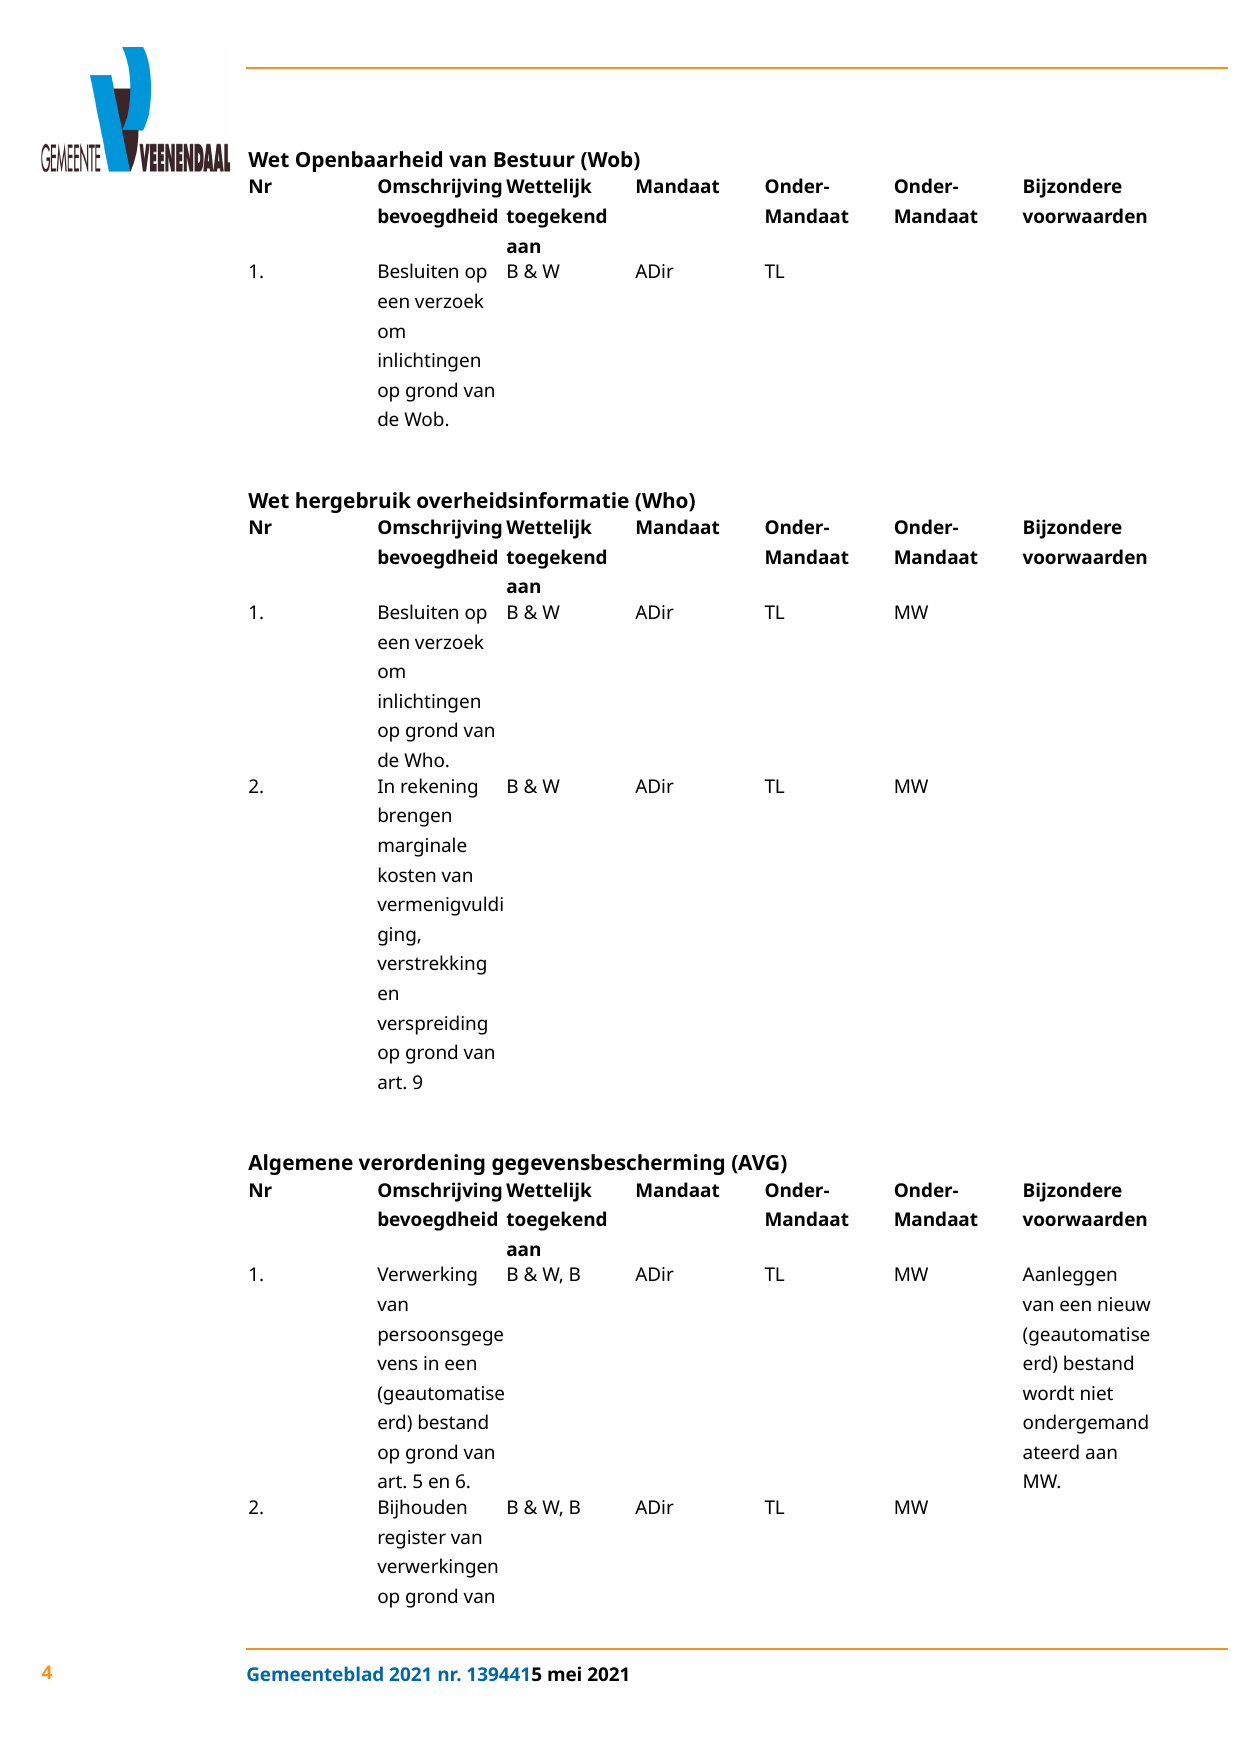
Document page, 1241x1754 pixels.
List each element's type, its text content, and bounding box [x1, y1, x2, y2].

table_header Bijzondere voorwaarden [1023, 1177, 1152, 1262]
table_cell B & W, B [506, 1262, 635, 1494]
table_cell In rekening brengen marginale kosten van vermenigvuldiging, verstrekking en verspreiding op grond van art. 9 [377, 773, 506, 1094]
table_cell TL [764, 1262, 893, 1494]
table_header Onder- Mandaat [894, 515, 1022, 599]
table_cell ADir [635, 599, 764, 773]
table_header Onder- Mandaat [764, 515, 893, 599]
table_cell MW [894, 773, 1022, 1094]
table_header Omschrijving bevoegdheid [377, 515, 506, 599]
table_header Mandaat [635, 515, 764, 599]
table_cell MW [894, 1262, 1022, 1494]
table_header Onder- Mandaat [894, 174, 1022, 259]
table_cell B & W, B [506, 1495, 635, 1609]
table_cell [248, 259, 377, 432]
table_cell TL [764, 259, 893, 432]
table_header Nr [248, 174, 377, 259]
table_cell Verwerking van persoonsgegevens in een (geautomatiseerd) bestand op grond van art. 5 en 6. [377, 1262, 506, 1494]
table_header Mandaat [635, 1177, 764, 1262]
table_header Omschrijving bevoegdheid [377, 174, 506, 259]
table_cell [248, 599, 377, 773]
table_header Onder- Mandaat [764, 1177, 893, 1262]
table_header Nr [248, 1177, 377, 1262]
table_header Onder- Mandaat [764, 174, 893, 259]
text Algemene verordening gegevensbescherming (AVG) [248, 1148, 1152, 1177]
table_cell Aanleggen van een nieuw (geautomatiseerd) bestand wordt niet ondergemandateerd aan MW. [1023, 1262, 1152, 1494]
table_cell [248, 773, 377, 1094]
table_cell [1023, 599, 1152, 773]
table_cell TL [764, 1495, 893, 1609]
table_cell Besluiten op een verzoek om inlichtingen op grond van de Who. [377, 599, 506, 773]
table_cell TL [764, 773, 893, 1094]
table_cell ADir [635, 1262, 764, 1494]
table_cell MW [894, 1495, 1022, 1609]
table_cell 2. [248, 1495, 377, 1609]
table_header Wettelijk toegekend aan [506, 515, 635, 599]
table_header Onder- Mandaat [894, 1177, 1022, 1262]
table_header Bijzondere voorwaarden [1023, 174, 1152, 259]
table_cell ADir [635, 773, 764, 1094]
table_cell [1023, 1495, 1152, 1609]
picture [123, 47, 231, 172]
table_header Bijzondere voorwaarden [1023, 515, 1152, 599]
table_header Mandaat [635, 174, 764, 259]
table_cell [248, 1262, 377, 1494]
table_cell B & W [506, 599, 635, 773]
table_cell B & W [506, 773, 635, 1094]
table_cell [1023, 259, 1152, 432]
table_cell B & W [506, 259, 635, 432]
table_cell ADir [635, 1495, 764, 1609]
table_cell ADir [635, 259, 764, 432]
table_cell Besluiten op een verzoek om inlichtingen op grond van de Wob. [377, 259, 506, 432]
picture [41, 47, 130, 172]
table_header Wettelijk toegekend aan [506, 174, 635, 259]
table_header Nr [248, 515, 377, 599]
table_cell TL [764, 599, 893, 773]
text Wet Openbaarheid van Bestuur (Wob) [248, 145, 1152, 174]
table_cell [894, 259, 1022, 432]
table_header Wettelijk toegekend aan [506, 1177, 635, 1262]
table_cell Bijhouden register van verwerkingen op grond van [377, 1495, 506, 1609]
table_header Omschrijving bevoegdheid [377, 1177, 506, 1262]
table_cell MW [894, 599, 1022, 773]
table_cell [1023, 773, 1152, 1094]
text Wet hergebruik overheidsinformatie (Who) [248, 486, 1152, 514]
